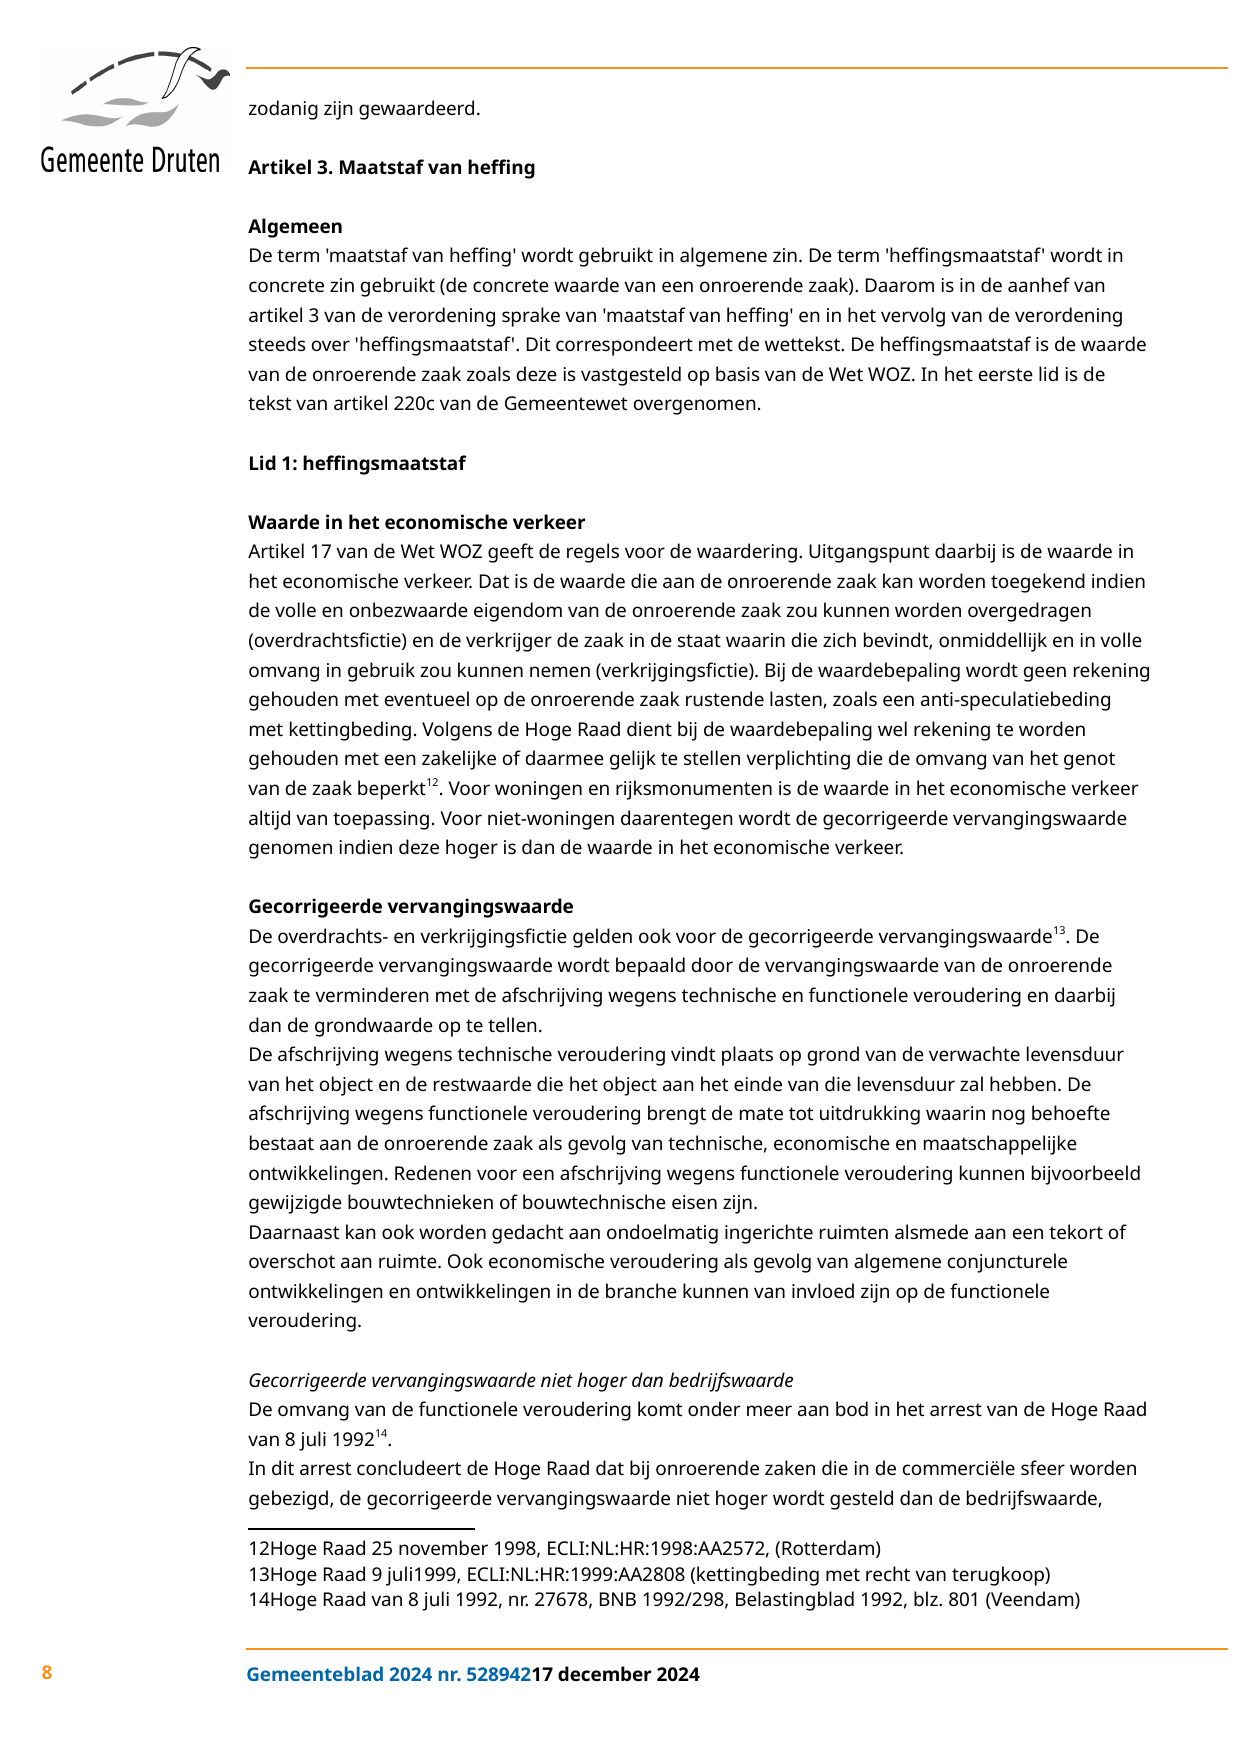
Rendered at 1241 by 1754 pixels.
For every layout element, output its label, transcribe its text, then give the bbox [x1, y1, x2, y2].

text Gecorrigeerde vervangingswaarde [248, 893, 1152, 919]
text Hoge Raad 25 november 1998, ECLI:NL:HR:1998:AA2572, (Rotterdam) [248, 1535, 1152, 1561]
text zodanig zijn gewaardeerd. [248, 95, 1152, 121]
text Lid 1: heffingsmaatstaf [248, 450, 1152, 476]
text Artikel 3. Maatstaf van heffing [248, 154, 1152, 180]
text De afschrijving wegens technische veroudering vindt plaats op grond van de verwachte levensduur van het object en de restwaarde die het object aan het einde van die levensduur zal hebben. De afschrijving wegens functionele veroudering brengt de mate tot uitdrukking waarin nog behoefte bestaat aan de onroerende zaak als gevolg van technische, economische en maatschappelijke ontwikkelingen. Redenen voor een afschrijving wegens functionele veroudering kunnen bijvoorbeeld gewijzigde bouwtechnieken of bouwtechnische eisen zijn. [248, 1041, 1152, 1215]
text De overdrachts- en verkrijgingsfictie gelden ook voor de gecorrigeerde vervangingswaarde. De gecorrigeerde vervangingswaarde wordt bepaald door de vervangingswaarde van de onroerende zaak te verminderen met de afschrijving wegens technische en functionele veroudering en daarbij dan de grondwaarde op te tellen. [248, 923, 1152, 1038]
picture [41, 47, 231, 172]
text Daarnaast kan ook worden gedacht aan ondoelmatig ingerichte ruimten alsmede aan een tekort of overschot aan ruimte. Ook economische veroudering als gevolg van algemene conjuncturele ontwikkelingen en ontwikkelingen in de branche kunnen van invloed zijn op de functionele veroudering. [248, 1219, 1152, 1333]
text Hoge Raad van 8 juli 1992, nr. 27678, BNB 1992/298, Belastingblad 1992, blz. 801 (Veendam) [248, 1586, 1152, 1612]
text Waarde in het economische verkeer [248, 509, 1152, 535]
text De omvang van de functionele veroudering komt onder meer aan bod in het arrest van de Hoge Raad van 8 juli 1992. [248, 1396, 1152, 1452]
text Algemeen [248, 213, 1152, 239]
text Artikel 17 van de Wet WOZ geeft de regels voor de waardering. Uitgangspunt daarbij is de waarde in het economische verkeer. Dat is de waarde die aan de onroerende zaak kan worden toegekend indien de volle en onbezwaarde eigendom van de onroerende zaak zou kunnen worden overgedragen (overdrachtsfictie) en de verkrijger de zaak in de staat waarin die zich bevindt, onmiddellijk en in volle omvang in gebruik zou kunnen nemen (verkrijgingsfictie). Bij de waardebepaling wordt geen rekening gehouden met eventueel op de onroerende zaak rustende lasten, zoals een anti-speculatiebeding met kettingbeding. Volgens de Hoge Raad dient bij de waardebepaling wel rekening te worden gehouden met een zakelijke of daarmee gelijk te stellen verplichting die de omvang van het genot van de zaak beperkt. Voor woningen en rijksmonumenten is de waarde in het economische verkeer altijd van toepassing. Voor niet-woningen daarentegen wordt de gecorrigeerde vervangingswaarde genomen indien deze hoger is dan de waarde in het economische verkeer. [248, 538, 1152, 860]
text Hoge Raad 9 juli1999, ECLI:NL:HR:1999:AA2808 (kettingbeding met recht van terugkoop) [248, 1561, 1152, 1586]
text Gecorrigeerde vervangingswaarde niet hoger dan bedrijfswaarde [248, 1367, 1152, 1393]
text In dit arrest concludeert de Hoge Raad dat bij onroerende zaken die in de commerciële sfeer worden gebezigd, de gecorrigeerde vervangingswaarde niet hoger wordt gesteld dan de bedrijfswaarde, [248, 1456, 1152, 1511]
text De term 'maatstaf van heffing' wordt gebruikt in algemene zin. De term 'heffingsmaatstaf' wordt in concrete zin gebruikt (de concrete waarde van een onroerende zaak). Daarom is in de aanhef van artikel 3 van de verordening sprake van 'maatstaf van heffing' en in het vervolg van de verordening steeds over 'heffingsmaatstaf'. Dit correspondeert met de wettekst. De heffingsmaatstaf is de waarde van de onroerende zaak zoals deze is vastgesteld op basis van de Wet WOZ. In het eerste lid is de tekst van artikel 220c van de Gemeentewet overgenomen. [248, 243, 1152, 416]
